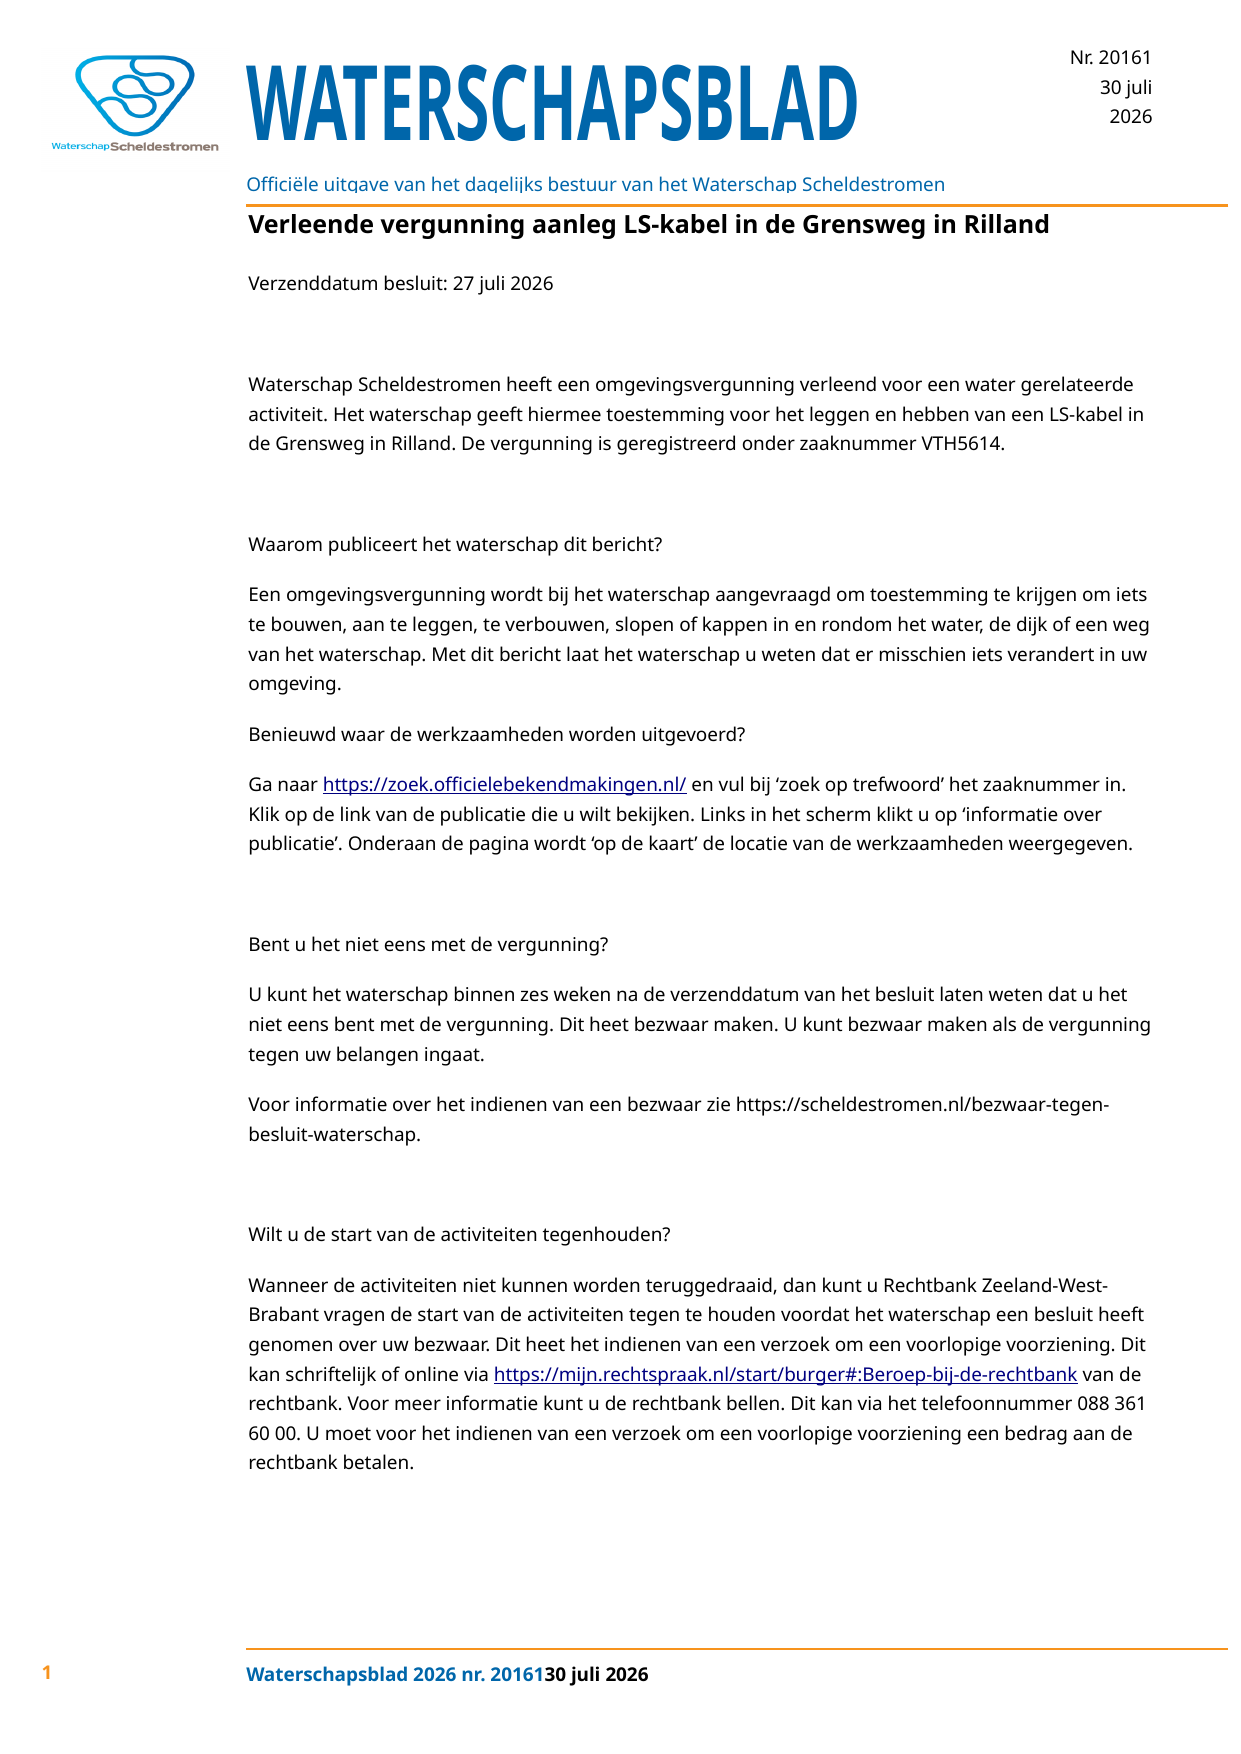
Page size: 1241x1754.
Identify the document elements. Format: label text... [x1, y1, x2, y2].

text Waterschap Scheldestromen heeft een omgevingsvergunning verleend voor een water gerelateerde activiteit. Het waterschap geeft hiermee toestemming voor het leggen en hebben van een LS-kabel in de Grensweg in Rilland. De vergunning is geregistreerd onder zaaknummer VTH5614. [248, 371, 1152, 456]
text Een omgevingsvergunning wordt bij het waterschap aangevraagd om toestemming te krijgen om iets te bouwen, aan te leggen, te verbouwen, slopen of kappen in en rondom het water, de dijk of een weg van het waterschap. Met dit bericht laat het waterschap u weten dat er misschien iets verandert in uw omgeving. [248, 582, 1152, 696]
text Voor informatie over het indienen van een bezwaar zie https://scheldestromen.nl/bezwaar-tegen-besluit-waterschap. [248, 1091, 1152, 1146]
text Ga naar https://zoek.officielebekendmakingen.nl/ en vul bij ‘zoek op trefwoord’ het zaaknummer in. Klik op de link van de publicatie die u wilt bekijken. Links in het scherm klikt u op ‘informatie over publicatie’. Onderaan de pagina wordt ‘op de kaart’ de locatie van de werkzaamheden weergegeven. [248, 771, 1152, 856]
picture [41, 47, 231, 172]
text Verleende vergunning aanleg LS-kabel in de Grensweg in Rilland [248, 207, 1152, 241]
text Wilt u de start van de activiteiten tegenhouden? [248, 1222, 1152, 1247]
text Wanneer de activiteiten niet kunnen worden teruggedraaid, dan kunt u Rechtbank Zeeland-West-Brabant vragen de start van de activiteiten tegen te houden voordat het waterschap een besluit heeft genomen over uw bezwaar. Dit heet het indienen van een verzoek om een voorlopige voorziening. Dit kan schriftelijk of online via https://mijn.rechtspraak.nl/start/burger#:Beroep-bij-de-rechtbank van de rechtbank. Voor meer informatie kunt u de rechtbank bellen. Dit kan via het telefoonnummer 088 361 60 00. U moet voor het indienen van een verzoek om een voorlopige voorziening een bedrag aan de rechtbank betalen. [248, 1272, 1152, 1475]
text Benieuwd waar de werkzaamheden worden uitgevoerd? [248, 721, 1152, 746]
text Bent u het niet eens met de vergunning? [248, 931, 1152, 957]
text Waarom publiceert het waterschap dit bericht? [248, 531, 1152, 557]
text Verzenddatum besluit: 27 juli 2026 [248, 270, 1152, 296]
text U kunt het waterschap binnen zes weken na de verzenddatum van het besluit laten weten dat u het niet eens bent met de vergunning. Dit heet bezwaar maken. U kunt bezwaar maken als de vergunning tegen uw belangen ingaat. [248, 982, 1152, 1066]
